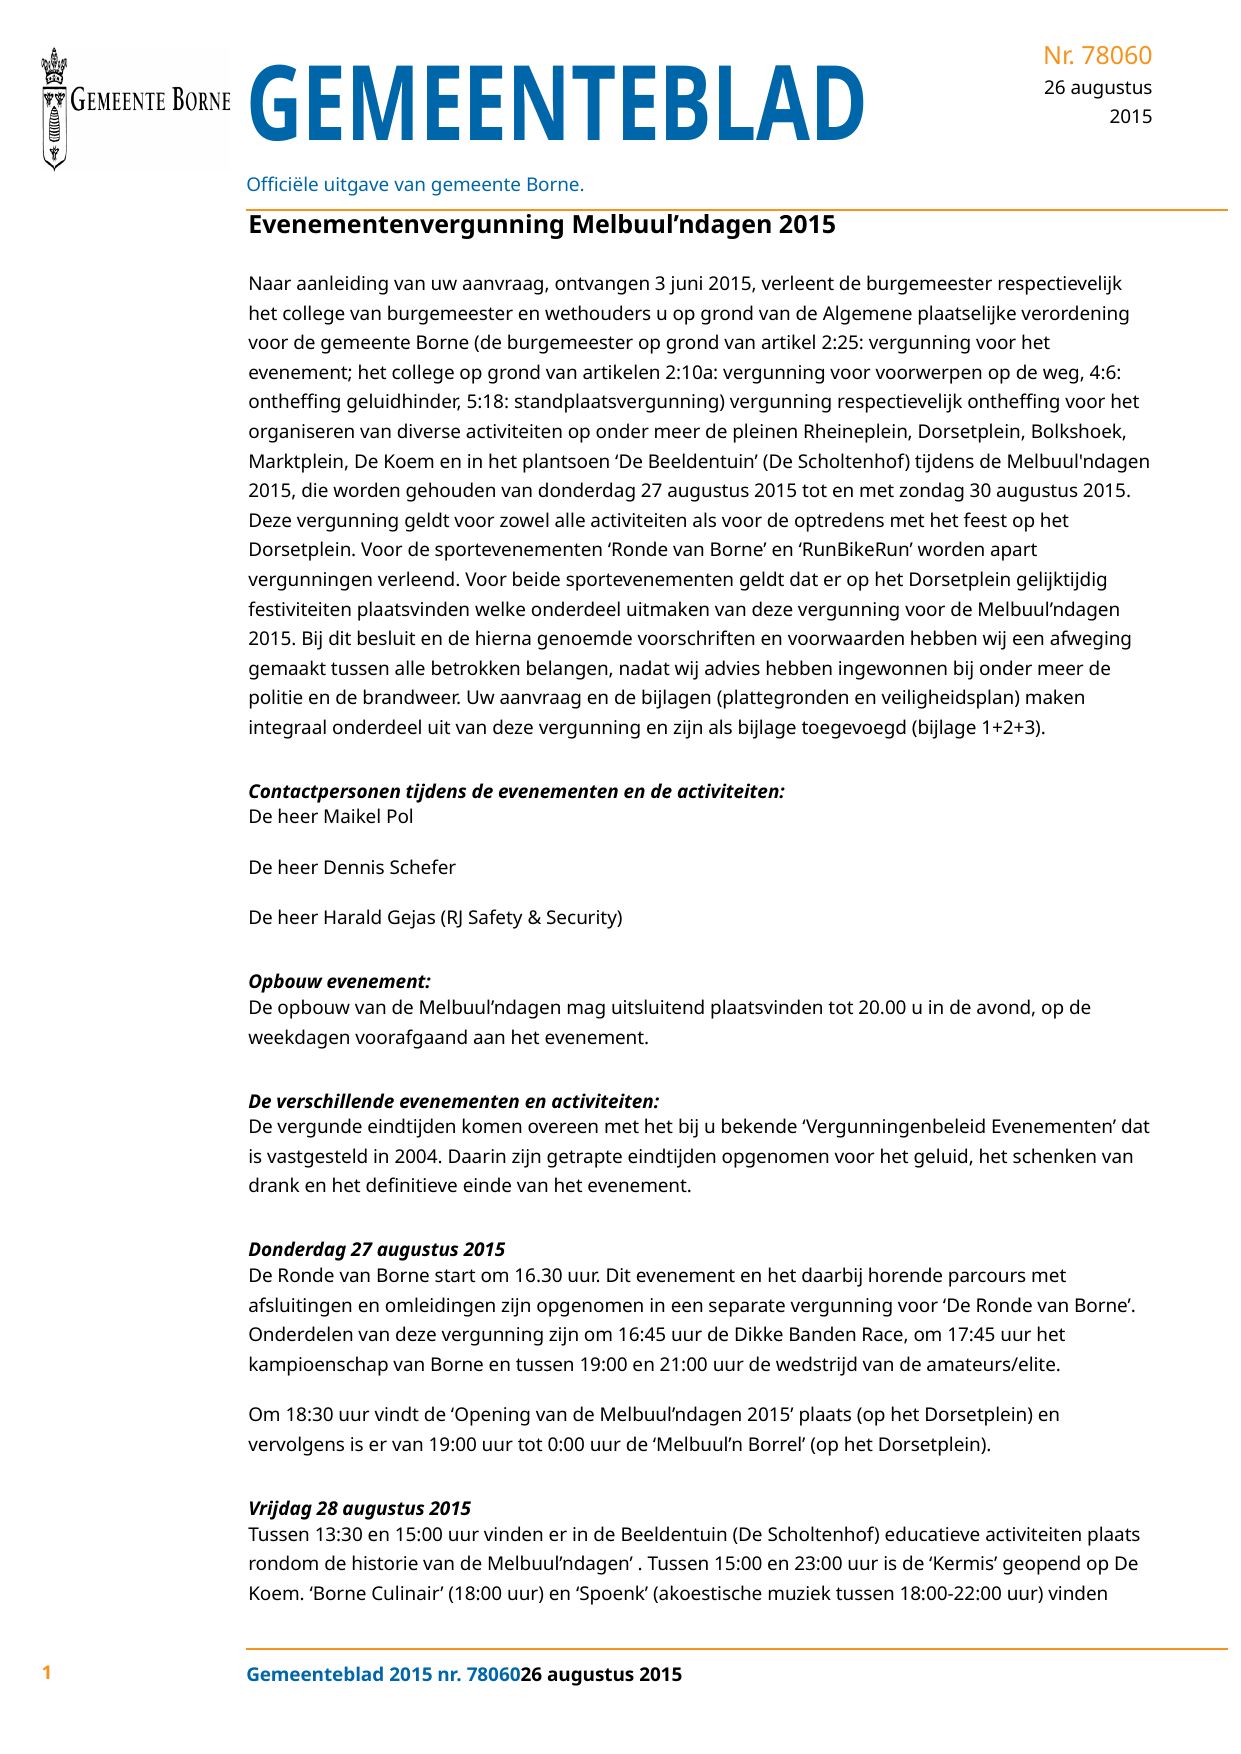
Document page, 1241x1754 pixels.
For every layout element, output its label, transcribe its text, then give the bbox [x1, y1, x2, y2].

text Donderdag 27 augustus 2015 [248, 1237, 1152, 1262]
text Contactpersonen tijdens de evenementen en de activiteiten: [248, 778, 1152, 804]
text Vrijdag 28 augustus 2015 [248, 1495, 1152, 1521]
text De vergunde eindtijden komen overeen met het bij u bekende ‘Vergunningenbeleid Evenementen’ dat is vastgesteld in 2004. Daarin zijn getrapte eindtijden opgenomen voor het geluid, het schenken van drank en het definitieve einde van het evenement. [248, 1113, 1152, 1198]
text De opbouw van de Melbuul’ndagen mag uitsluitend plaatsvinden tot 20.00 u in de avond, op de weekdagen voorafgaand aan het evenement. [248, 994, 1152, 1049]
text Om 18:30 uur vindt de ‘Opening van de Melbuul’ndagen 2015’ plaats (op het Dorsetplein) en vervolgens is er van 19:00 uur tot 0:00 uur de ‘Melbuul’n Borrel’ (op het Dorsetplein). [248, 1402, 1152, 1457]
text Evenementenvergunning Melbuul’ndagen 2015 [248, 211, 1152, 241]
text De Ronde van Borne start om 16.30 uur. Dit evenement en het daarbij horende parcours met afsluitingen en omleidingen zijn opgenomen in een separate vergunning voor ‘De Ronde van Borne’. Onderdelen van deze vergunning zijn om 16:45 uur de Dikke Banden Race, om 17:45 uur het kampioenschap van Borne en tussen 19:00 en 21:00 uur de wedstrijd van de amateurs/elite. [248, 1262, 1152, 1377]
text De heer Dennis Schefer [248, 854, 1152, 880]
text De heer Maikel Pol [248, 804, 1152, 829]
text Opbouw evenement: [248, 968, 1152, 994]
text De heer Harald Gejas (RJ Safety & Security) [248, 904, 1152, 930]
picture [41, 47, 231, 172]
text Naar aanleiding van uw aanvraag, ontvangen 3 juni 2015, verleent de burgemeester respectievelijk het college van burgemeester en wethouders u op grond van de Algemene plaatselijke verordening voor de gemeente Borne (de burgemeester op grond van artikel 2:25: vergunning voor het evenement; het college op grond van artikelen 2:10a: vergunning voor voorwerpen op de weg, 4:6: ontheffing geluidhinder, 5:18: standplaatsvergunning) vergunning respectievelijk ontheffing voor het organiseren van diverse activiteiten op onder meer de pleinen Rheineplein, Dorsetplein, Bolkshoek, Marktplein, De Koem en in het plantsoen ‘De Beeldentuin’ (De Scholtenhof) tijdens de Melbuul'ndagen 2015, die worden gehouden van donderdag 27 augustus 2015 tot en met zondag 30 augustus 2015. Deze vergunning geldt voor zowel alle activiteiten als voor de optredens met het feest op het Dorsetplein. Voor de sportevenementen ‘Ronde van Borne’ en ‘RunBikeRun’ worden apart vergunningen verleend. Voor beide sportevenementen geldt dat er op het Dorsetplein gelijktijdig festiviteiten plaatsvinden welke onderdeel uitmaken van deze vergunning voor de Melbuul’ndagen 2015. Bij dit besluit en de hierna genoemde voorschriften en voorwaarden hebben wij een afweging gemaakt tussen alle betrokken belangen, nadat wij advies hebben ingewonnen bij onder meer de politie en de brandweer. Uw aanvraag en de bijlagen (plattegronden en veiligheidsplan) maken integraal onderdeel uit van deze vergunning en zijn als bijlage toegevoegd (bijlage 1+2+3). [248, 270, 1152, 740]
text De verschillende evenementen en activiteiten: [248, 1088, 1152, 1113]
text Tussen 13:30 en 15:00 uur vinden er in de Beeldentuin (De Scholtenhof) educatieve activiteiten plaats rondom de historie van de Melbuul’ndagen’ . Tussen 15:00 en 23:00 uur is de ‘Kermis’ geopend op De Koem. ‘Borne Culinair’ (18:00 uur) en ‘Spoenk’ (akoestische muziek tussen 18:00-22:00 uur) vinden [248, 1521, 1152, 1606]
